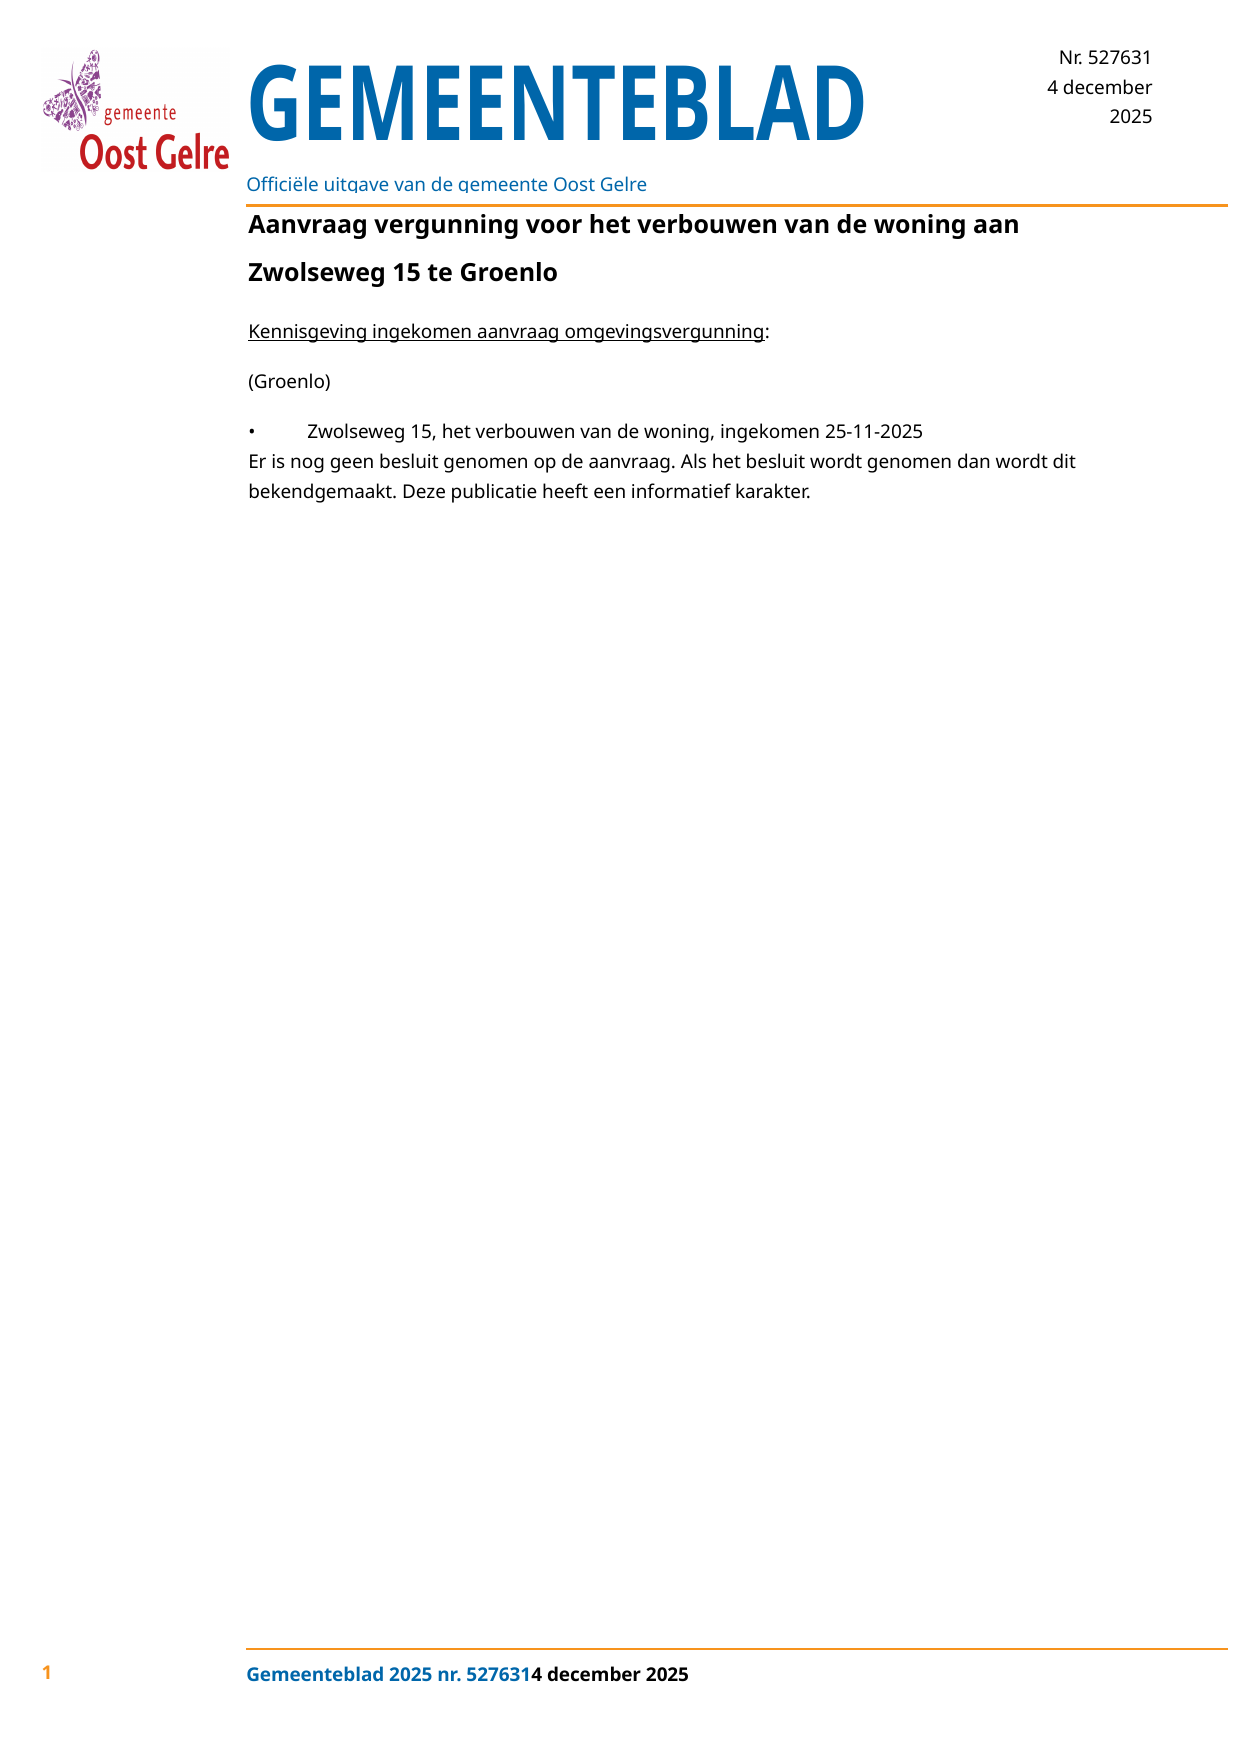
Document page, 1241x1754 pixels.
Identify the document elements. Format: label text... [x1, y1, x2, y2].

text Aanvraag vergunning voor het verbouwen van de woning aan Zwolseweg 15 te Groenlo [248, 207, 1152, 288]
list Zwolseweg 15, het verbouwen van de woning, ingekomen 25-11-2025 [248, 419, 1152, 444]
picture [41, 47, 231, 172]
text Er is nog geen besluit genomen op de aanvraag. Als het besluit wordt genomen dan wordt dit bekendgemaakt. Deze publicatie heeft een informatief karakter. [248, 448, 1152, 504]
text (Groenlo) [248, 368, 1152, 394]
text Kennisgeving ingekomen aanvraag omgevingsvergunning: [248, 318, 1152, 344]
